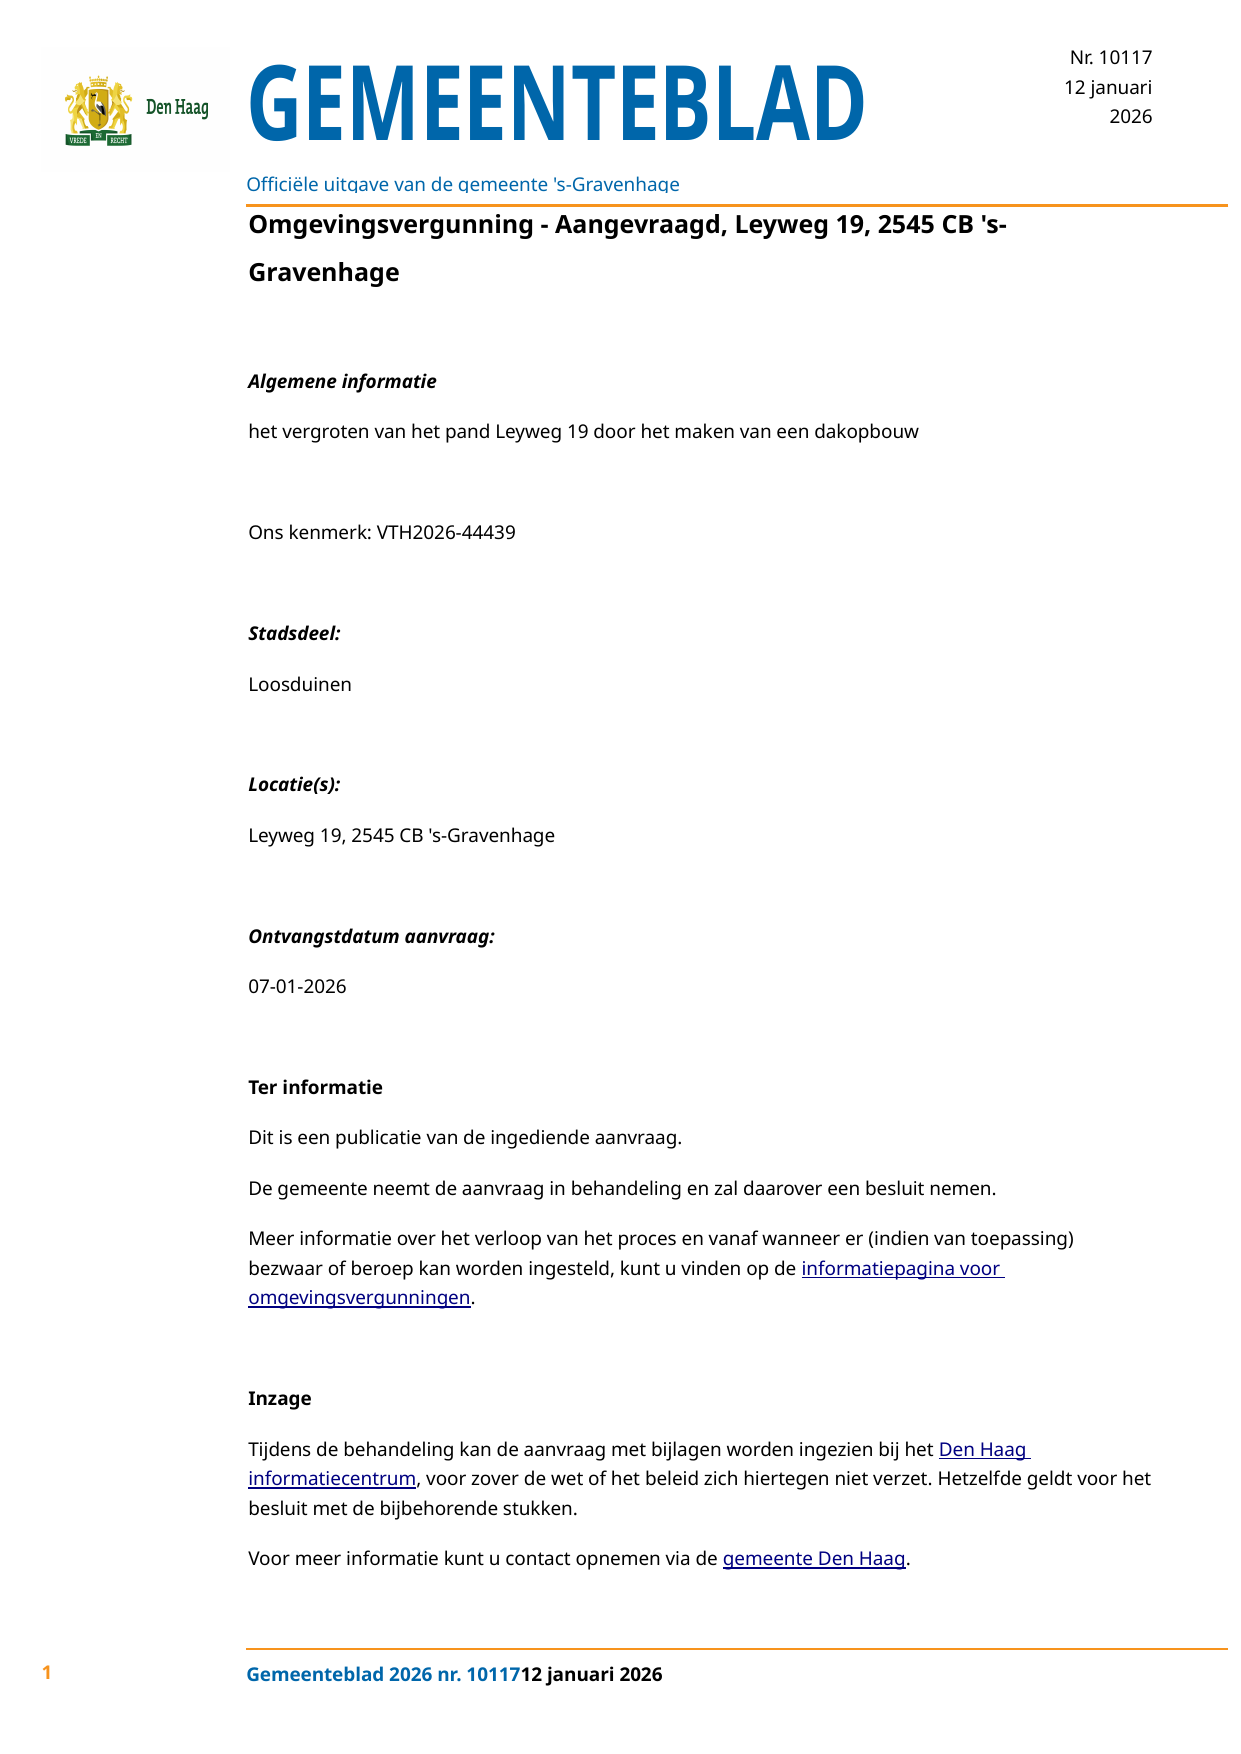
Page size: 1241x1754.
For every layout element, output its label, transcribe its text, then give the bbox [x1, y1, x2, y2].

text Omgevingsvergunning - Aangevraagd, Leyweg 19, 2545 CB 's-Gravenhage [248, 207, 1152, 288]
text Stadsdeel: [248, 620, 1152, 646]
text Dit is een publicatie van de ingediende aanvraag. [248, 1124, 1152, 1150]
text Loosduinen [248, 671, 1152, 697]
text het vergroten van het pand Leyweg 19 door het maken van een dakopbouw [248, 419, 1152, 444]
text Tijdens de behandeling kan de aanvraag met bijlagen worden ingezien bij het Den Haag informatiecentrum, voor zover de wet of het beleid zich hiertegen niet verzet. Hetzelfde geldt voor het besluit met de bijbehorende stukken. [248, 1436, 1152, 1521]
text Locatie(s): [248, 772, 1152, 797]
text Ons kenmerk: VTH2026-44439 [248, 519, 1152, 545]
text De gemeente neemt de aanvraag in behandeling en zal daarover een besluit nemen. [248, 1175, 1152, 1201]
text Leyweg 19, 2545 CB 's-Gravenhage [248, 822, 1152, 848]
text Algemene informatie [248, 368, 1152, 394]
text Meer informatie over het verloop van het proces en vanaf wanneer er (indien van toepassing) bezwaar of beroep kan worden ingesteld, kunt u vinden op de informatiepagina voor omgevingsvergunningen. [248, 1225, 1152, 1310]
text 07-01-2026 [248, 973, 1152, 999]
text Ter informatie [248, 1074, 1152, 1100]
text Voor meer informatie kunt u contact opnemen via de gemeente Den Haag. [248, 1545, 1152, 1571]
picture [41, 47, 231, 172]
text Ontvangstdatum aanvraag: [248, 923, 1152, 949]
text Inzage [248, 1385, 1152, 1411]
